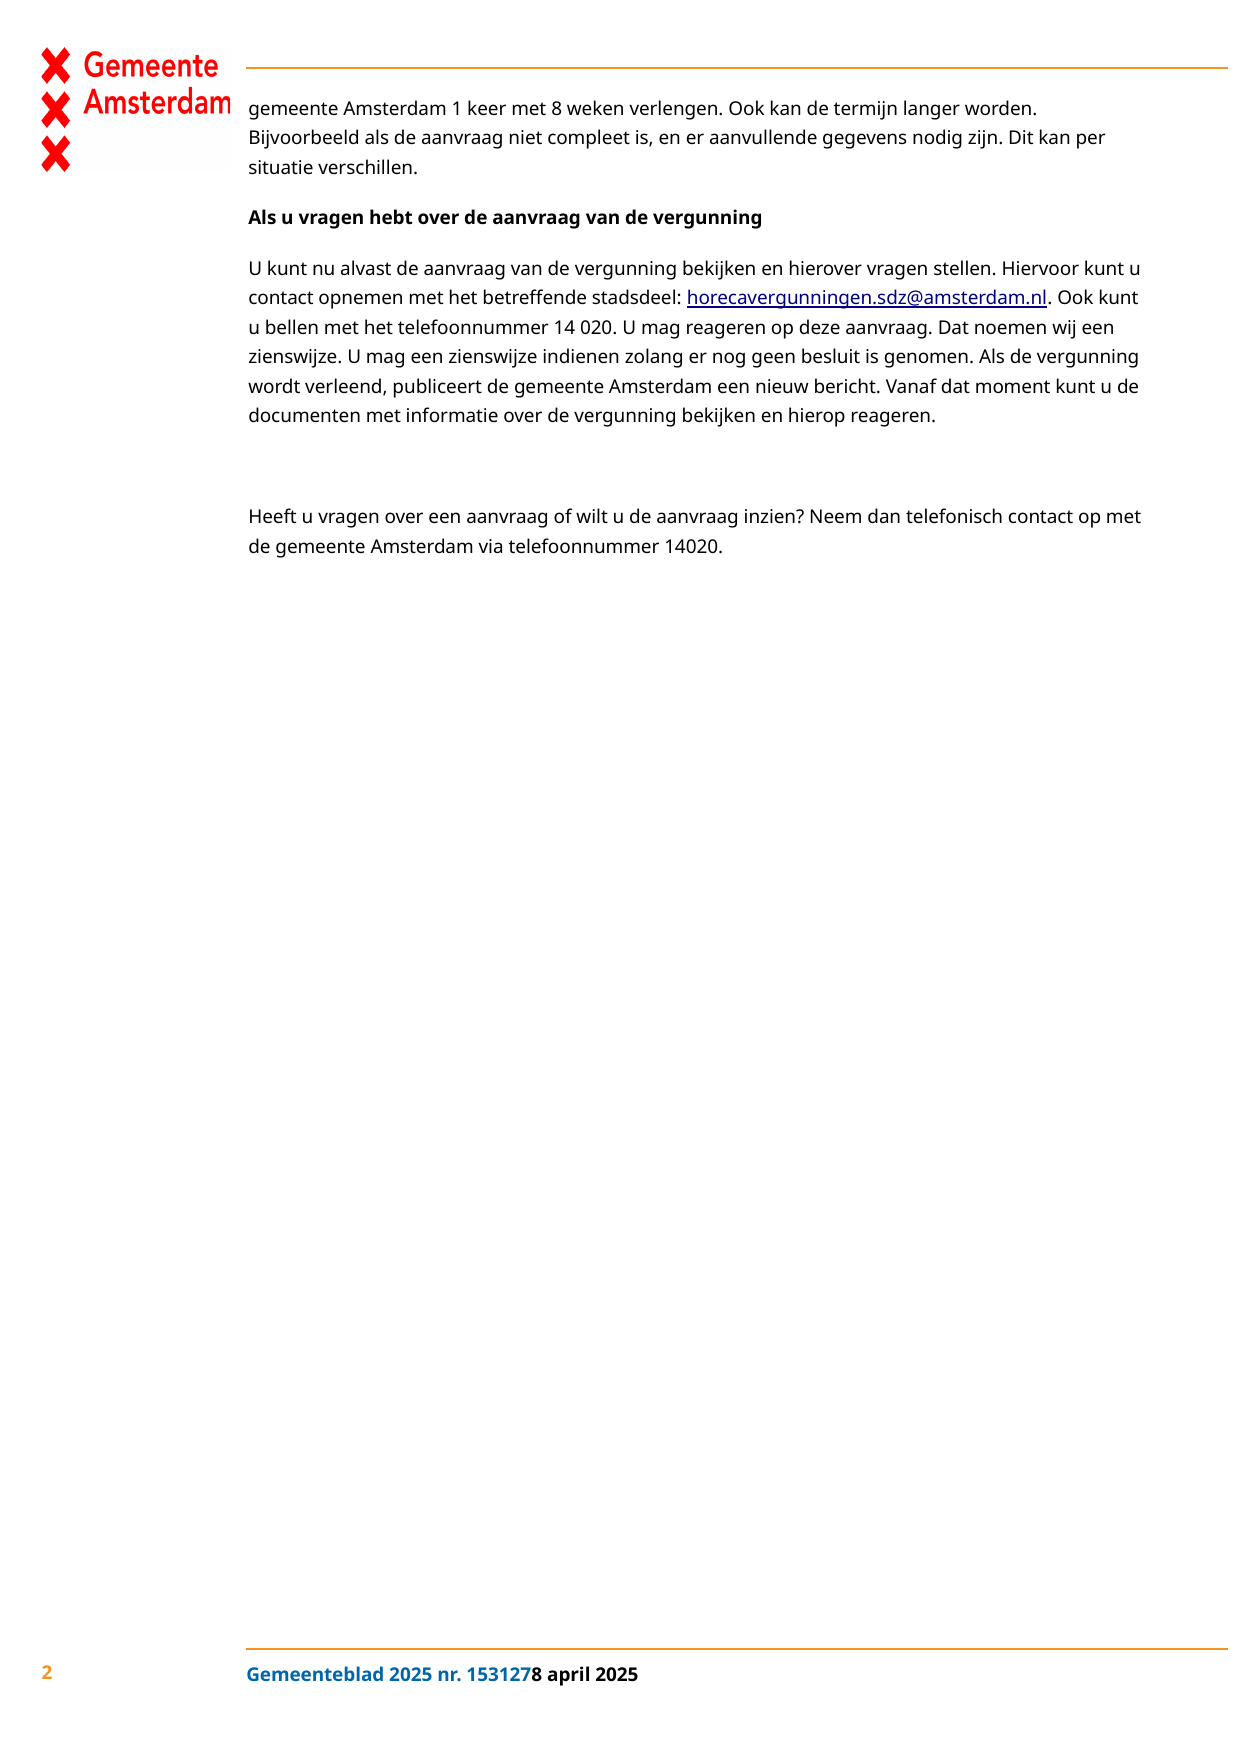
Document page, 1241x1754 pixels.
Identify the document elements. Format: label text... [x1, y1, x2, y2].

text Heeft u vragen over een aanvraag of wilt u de aanvraag inzien? Neem dan telefonisch contact op met de gemeente Amsterdam via telefoonnummer 14020. [248, 503, 1152, 559]
text gemeente Amsterdam 1 keer met 8 weken verlengen. Ook kan de termijn langer worden. Bijvoorbeeld als de aanvraag niet compleet is, en er aanvullende gegevens nodig zijn. Dit kan per situatie verschillen. [248, 95, 1152, 180]
text U kunt nu alvast de aanvraag van de vergunning bekijken en hierover vragen stellen. Hiervoor kunt u contact opnemen met het betreffende stadsdeel: horecavergunningen.sdz@amsterdam.nl. Ook kunt u bellen met het telefoonnummer 14 020. U mag reageren op deze aanvraag. Dat noemen wij een zienswijze. U mag een zienswijze indienen zolang er nog geen besluit is genomen. Als de vergunning wordt verleend, publiceert de gemeente Amsterdam een nieuw bericht. Vanaf dat moment kunt u de documenten met informatie over de vergunning bekijken en hierop reageren. [248, 255, 1152, 428]
picture [41, 47, 231, 172]
text Als u vragen hebt over de aanvraag van de vergunning [248, 204, 1152, 230]
